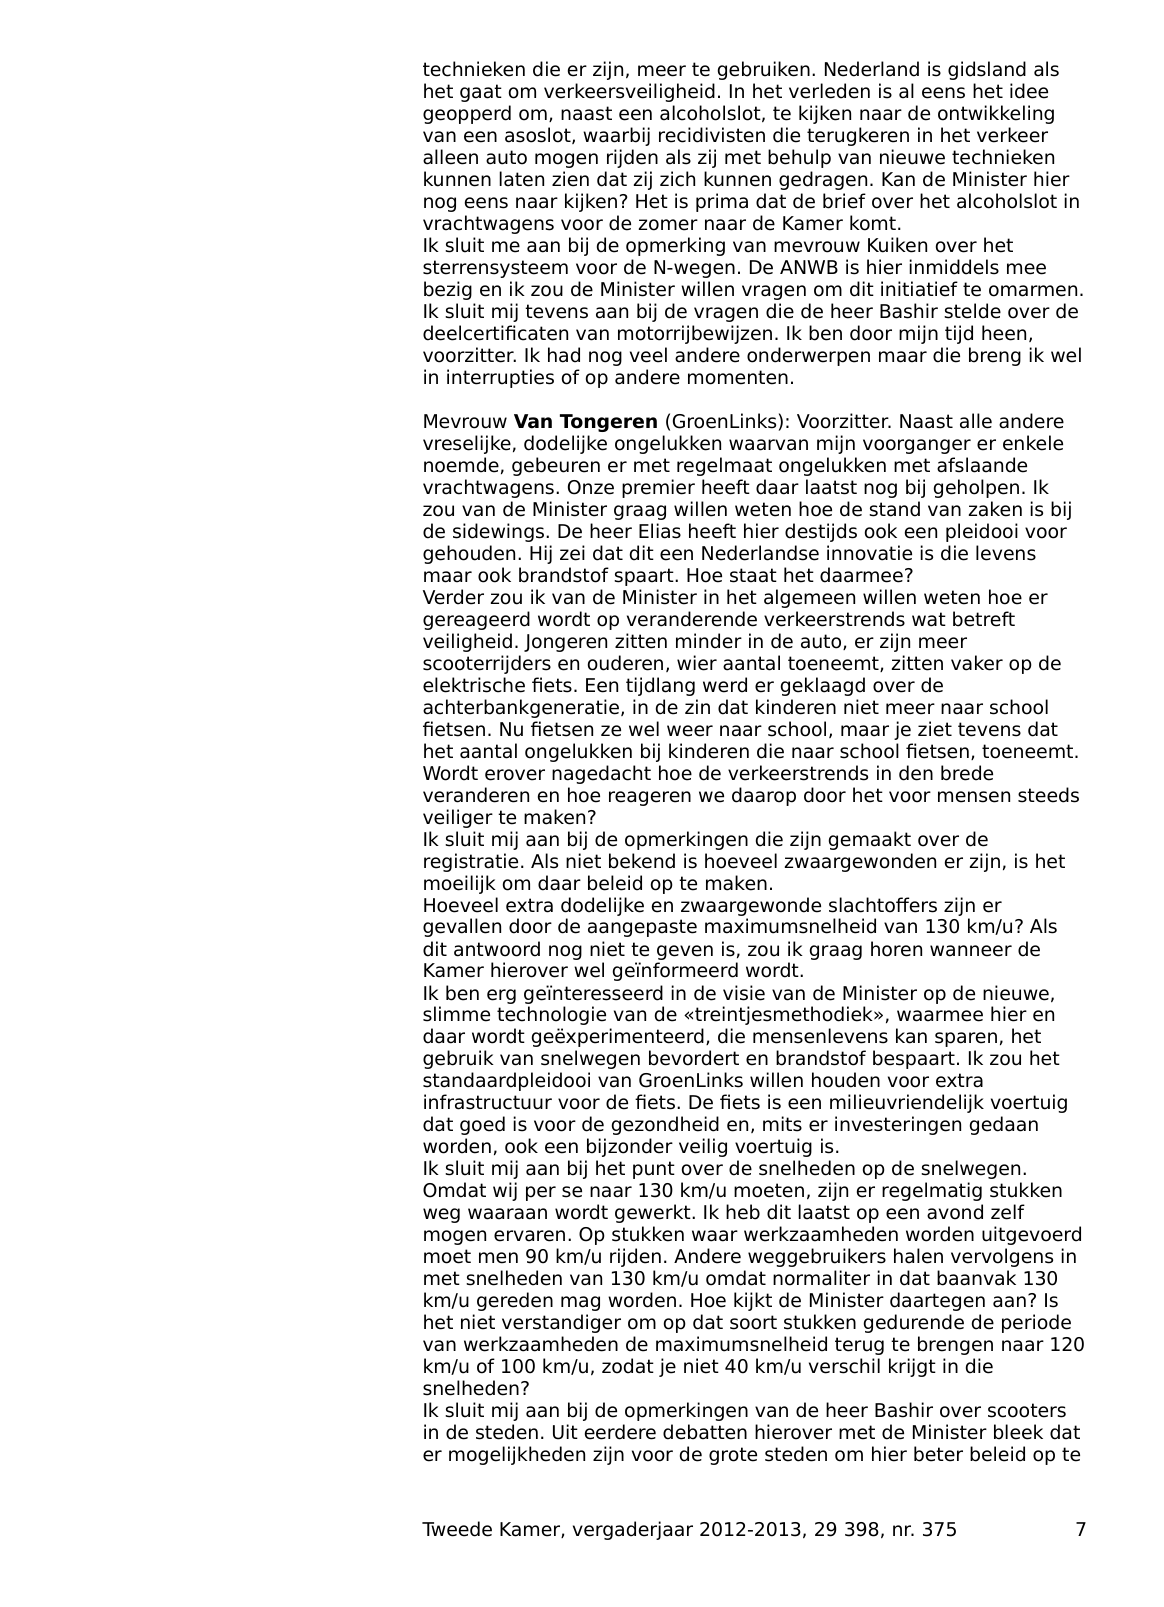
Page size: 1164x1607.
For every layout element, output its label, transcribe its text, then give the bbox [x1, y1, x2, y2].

text Ik sluit mij tevens aan bij de vragen die de heer Bashir stelde over de deelcertificaten van motorrijbewijzen. Ik ben door mijn tijd heen, voorzitter. Ik had nog veel andere onderwerpen maar die breng ik wel in interrupties of op andere momenten. [422, 301, 1087, 389]
text Hoeveel extra dodelijke en zwaargewonde slachtoffers zijn er gevallen door de aangepaste maximumsnelheid van 130 km/u? Als dit antwoord nog niet te geven is, zou ik graag horen wanneer de Kamer hierover wel geïnformeerd wordt. [422, 894, 1087, 982]
text Ik sluit me aan bij de opmerking van mevrouw Kuiken over het sterrensysteem voor de N-wegen. De ANWB is hier inmiddels mee bezig en ik zou de Minister willen vragen om dit initiatief te omarmen. [422, 235, 1087, 301]
text Verder zou ik van de Minister in het algemeen willen weten hoe er gereageerd wordt op veranderende verkeerstrends wat betreft veiligheid. Jongeren zitten minder in de auto, er zijn meer scooterrijders en ouderen, wier aantal toeneemt, zitten vaker op de elektrische fiets. Een tijdlang werd er geklaagd over de achterbankgeneratie, in de zin dat kinderen niet meer naar school fietsen. Nu fietsen ze wel weer naar school, maar je ziet tevens dat het aantal ongelukken bij kinderen die naar school fietsen, toeneemt. Wordt erover nagedacht hoe de verkeerstrends in den brede veranderen en hoe reageren we daarop door het voor mensen steeds veiliger te maken? [422, 587, 1087, 828]
text Ik sluit mij aan bij de opmerkingen van de heer Bashir over scooters in de steden. Uit eerdere debatten hierover met de Minister bleek dat er mogelijkheden zijn voor de grote steden om hier beter beleid op te [422, 1400, 1087, 1466]
text Mevrouw Van Tongeren (GroenLinks): Voorzitter. Naast alle andere vreselijke, dodelijke ongelukken waarvan mijn voorganger er enkele noemde, gebeuren er met regelmaat ongelukken met afslaande vrachtwagens. Onze premier heeft daar laatst nog bij geholpen. Ik zou van de Minister graag willen weten hoe de stand van zaken is bij de sidewings. De heer Elias heeft hier destijds ook een pleidooi voor gehouden. Hij zei dat dit een Nederlandse innovatie is die levens maar ook brandstof spaart. Hoe staat het daarmee? [422, 411, 1087, 587]
text Ik ben erg geïnteresseerd in de visie van de Minister op de nieuwe, slimme technologie van de «treintjesmethodiek», waarmee hier en daar wordt geëxperimenteerd, die mensenlevens kan sparen, het gebruik van snelwegen bevordert en brandstof bespaart. Ik zou het standaardpleidooi van GroenLinks willen houden voor extra infrastructuur voor de fiets. De fiets is een milieuvriendelijk voertuig dat goed is voor de gezondheid en, mits er investeringen gedaan worden, ook een bijzonder veilig voertuig is. [422, 982, 1087, 1158]
text Ik sluit mij aan bij de opmerkingen die zijn gemaakt over de registratie. Als niet bekend is hoeveel zwaargewonden er zijn, is het moeilijk om daar beleid op te maken. [422, 828, 1087, 894]
text technieken die er zijn, meer te gebruiken. Nederland is gidsland als het gaat om verkeersveiligheid. In het verleden is al eens het idee geopperd om, naast een alcoholslot, te kijken naar de ontwikkeling van een asoslot, waarbij recidivisten die terugkeren in het verkeer alleen auto mogen rijden als zij met behulp van nieuwe technieken kunnen laten zien dat zij zich kunnen gedragen. Kan de Minister hier nog eens naar kijken? Het is prima dat de brief over het alcoholslot in vrachtwagens voor de zomer naar de Kamer komt. [422, 59, 1087, 235]
text Ik sluit mij aan bij het punt over de snelheden op de snelwegen. Omdat wij per se naar 130 km/u moeten, zijn er regelmatig stukken weg waaraan wordt gewerkt. Ik heb dit laatst op een avond zelf mogen ervaren. Op stukken waar werkzaamheden worden uitgevoerd moet men 90 km/u rijden. Andere weggebruikers halen vervolgens in met snelheden van 130 km/u omdat normaliter in dat baanvak 130 km/u gereden mag worden. Hoe kijkt de Minister daartegen aan? Is het niet verstandiger om op dat soort stukken gedurende de periode van werkzaamheden de maximumsnelheid terug te brengen naar 120 km/u of 100 km/u, zodat je niet 40 km/u verschil krijgt in die snelheden? [422, 1158, 1087, 1400]
